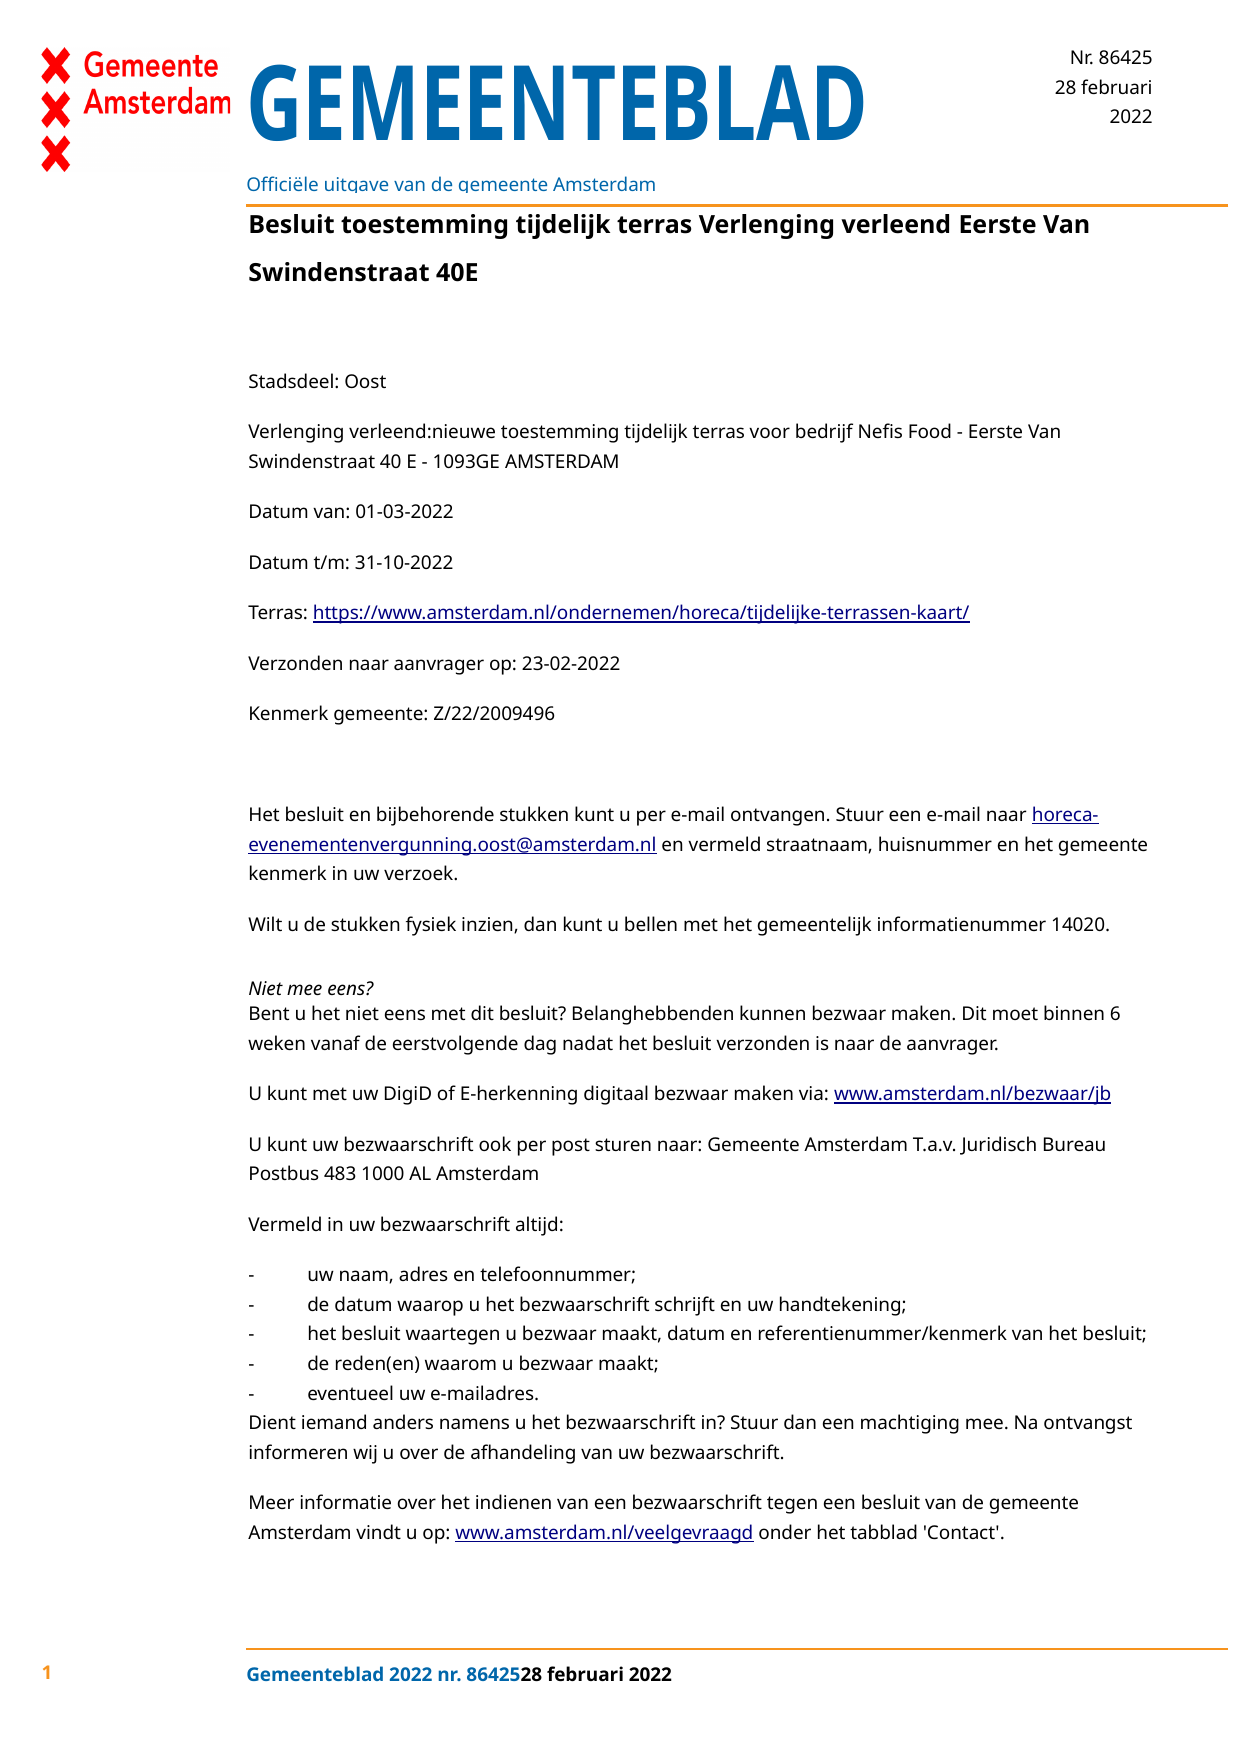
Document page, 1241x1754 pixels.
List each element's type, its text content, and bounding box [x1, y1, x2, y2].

text Terras: https://www.amsterdam.nl/ondernemen/horeca/tijdelijke-terrassen-kaart/ [248, 599, 1152, 625]
text Kenmerk gemeente: Z/22/2009496 [248, 700, 1152, 726]
list het besluit waartegen u bezwaar maakt, datum en referentienummer/kenmerk van het besluit; [248, 1321, 1152, 1346]
text Dient iemand anders namens u het bezwaarschrift in? Stuur dan een machtiging mee. Na ontvangst informeren wij u over de afhandeling van uw bezwaarschrift. [248, 1409, 1152, 1464]
list de datum waarop u het bezwaarschrift schrijft en uw handtekening; [248, 1291, 1152, 1317]
list uw naam, adres en telefoonnummer; [248, 1261, 1152, 1287]
text Bent u het niet eens met dit besluit? Belanghebbenden kunnen bezwaar maken. Dit moet binnen 6 weken vanaf de eerstvolgende dag nadat het besluit verzonden is naar de aanvrager. [248, 1001, 1152, 1056]
text U kunt uw bezwaarschrift ook per post sturen naar: Gemeente Amsterdam T.a.v. Juridisch Bureau Postbus 483 1000 AL Amsterdam [248, 1131, 1152, 1186]
text Niet mee eens? [248, 975, 1152, 1001]
text Besluit toestemming tijdelijk terras Verlenging verleend Eerste Van Swindenstraat 40E [248, 207, 1152, 288]
text Stadsdeel: Oost [248, 368, 1152, 394]
list eventueel uw e-mailadres. [248, 1380, 1152, 1405]
text U kunt met uw DigiD of E-herkenning digitaal bezwaar maken via: www.amsterdam.nl/bezwaar/jb [248, 1081, 1152, 1106]
text Het besluit en bijbehorende stukken kunt u per e-mail ontvangen. Stuur een e-mail naar horeca-evenementenvergunning.oost@amsterdam.nl en vermeld straatnaam, huisnummer en het gemeente kenmerk in uw verzoek. [248, 801, 1152, 886]
text Meer informatie over het indienen van een bezwaarschrift tegen een besluit van de gemeente Amsterdam vindt u op: www.amsterdam.nl/veelgevraagd onder het tabblad 'Contact'. [248, 1489, 1152, 1544]
list de reden(en) waarom u bezwaar maakt; [248, 1350, 1152, 1376]
text Verzonden naar aanvrager op: 23-02-2022 [248, 650, 1152, 676]
text Wilt u de stukken fysiek inzien, dan kunt u bellen met het gemeentelijk informatienummer 14020. [248, 911, 1152, 937]
text Datum t/m: 31-10-2022 [248, 549, 1152, 575]
text Datum van: 01-03-2022 [248, 499, 1152, 524]
text Verlenging verleend:nieuwe toestemming tijdelijk terras voor bedrijf Nefis Food - Eerste Van Swindenstraat 40 E - 1093GE AMSTERDAM [248, 419, 1152, 474]
text Vermeld in uw bezwaarschrift altijd: [248, 1211, 1152, 1237]
picture [41, 47, 231, 172]
